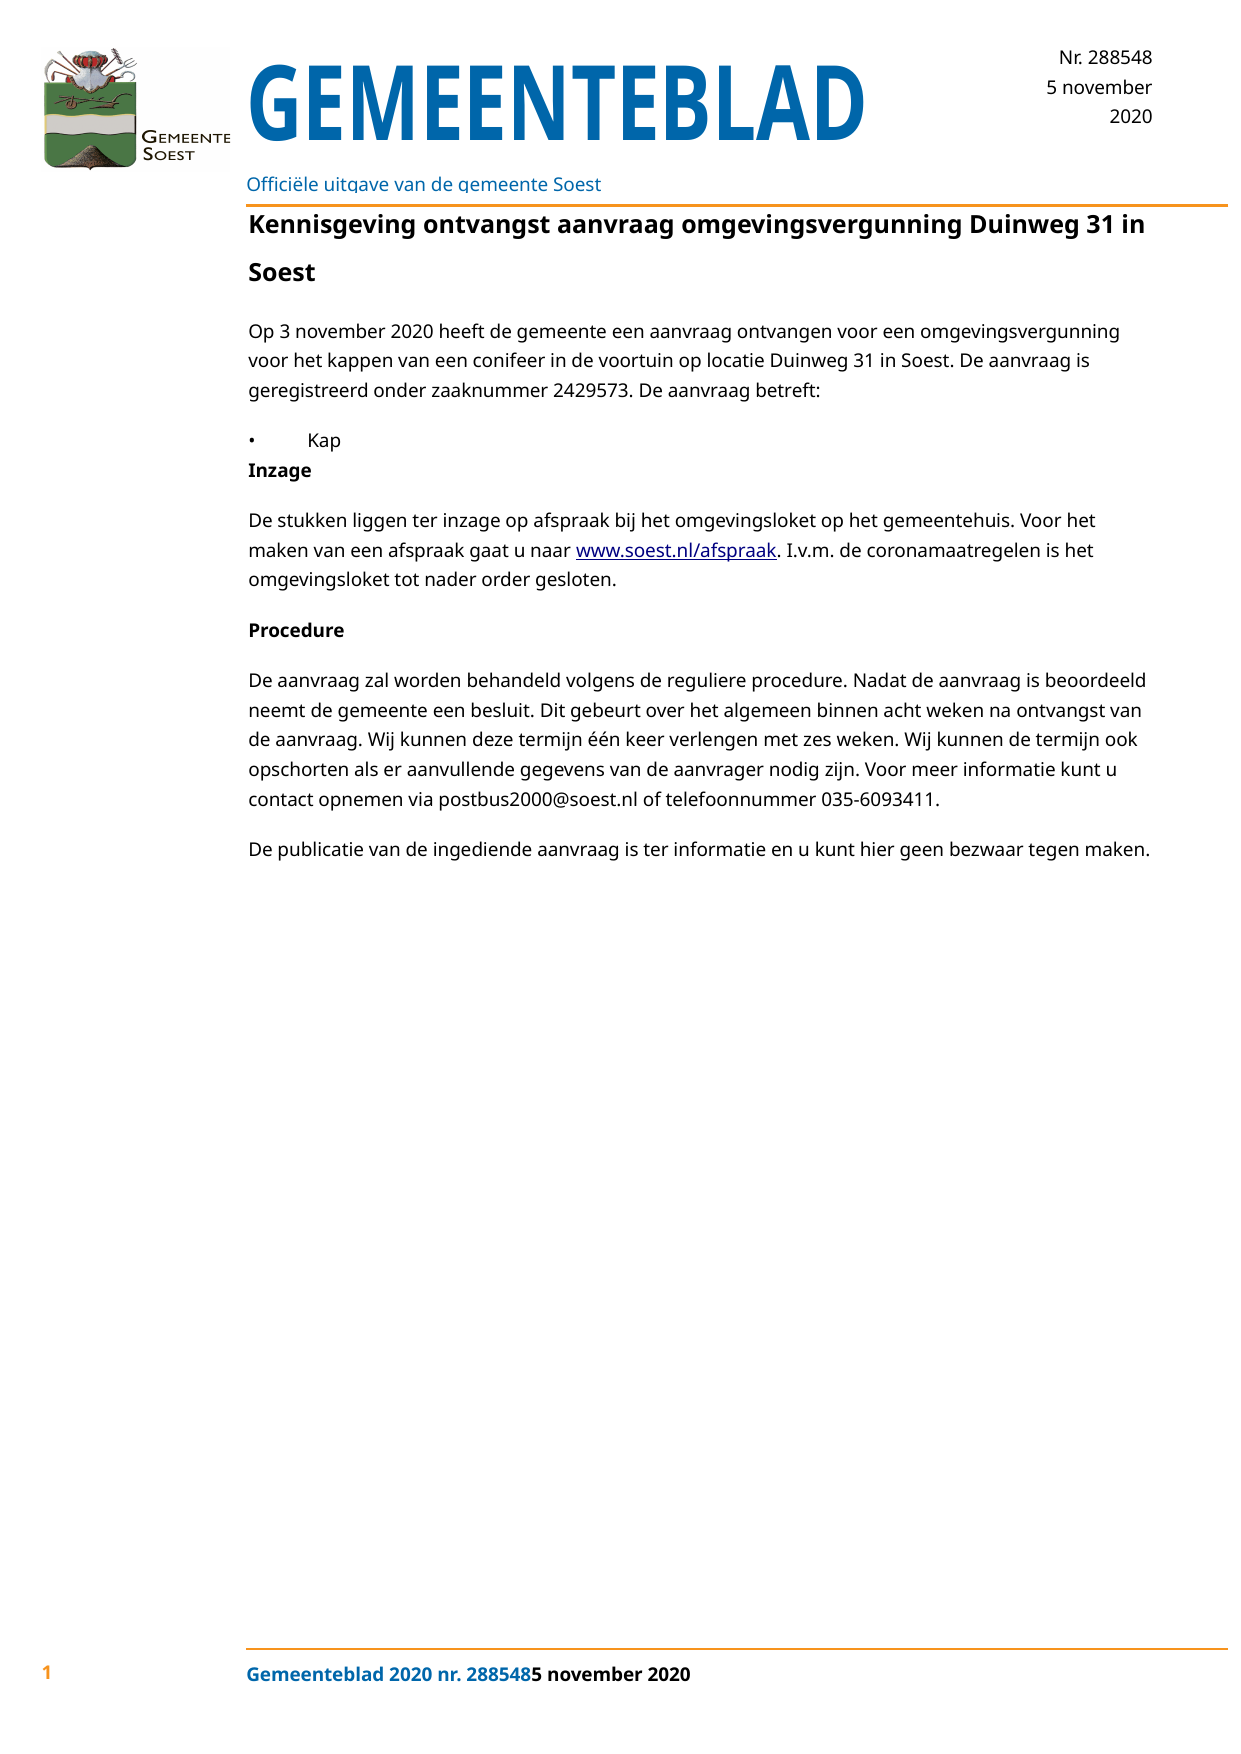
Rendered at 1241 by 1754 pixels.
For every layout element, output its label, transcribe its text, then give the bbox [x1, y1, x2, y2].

text De aanvraag zal worden behandeld volgens de reguliere procedure. Nadat de aanvraag is beoordeeld neemt de gemeente een besluit. Dit gebeurt over het algemeen binnen acht weken na ontvangst van de aanvraag. Wij kunnen deze termijn één keer verlengen met zes weken. Wij kunnen de termijn ook opschorten als er aanvullende gegevens van de aanvrager nodig zijn. Voor meer informatie kunt u contact opnemen via postbus2000@soest.nl of telefoonnummer 035-6093411. [248, 667, 1152, 812]
text Kennisgeving ontvangst aanvraag omgevingsvergunning Duinweg 31 in Soest [248, 207, 1152, 288]
list Kap [248, 427, 1152, 453]
text De stukken liggen ter inzage op afspraak bij het omgevingsloket op het gemeentehuis. Voor het maken van een afspraak gaat u naar www.soest.nl/afspraak. I.v.m. de coronamaatregelen is het omgevingsloket tot nader order gesloten. [248, 507, 1152, 592]
text Op 3 november 2020 heeft de gemeente een aanvraag ontvangen voor een omgevingsvergunning voor het kappen van een conifeer in de voortuin op locatie Duinweg 31 in Soest. De aanvraag is geregistreerd onder zaaknummer 2429573. De aanvraag betreft: [248, 318, 1152, 403]
text Inzage [248, 457, 1152, 483]
picture [41, 47, 231, 172]
text Procedure [248, 617, 1152, 643]
text De publicatie van de ingediende aanvraag is ter informatie en u kunt hier geen bezwaar tegen maken. [248, 836, 1152, 862]
